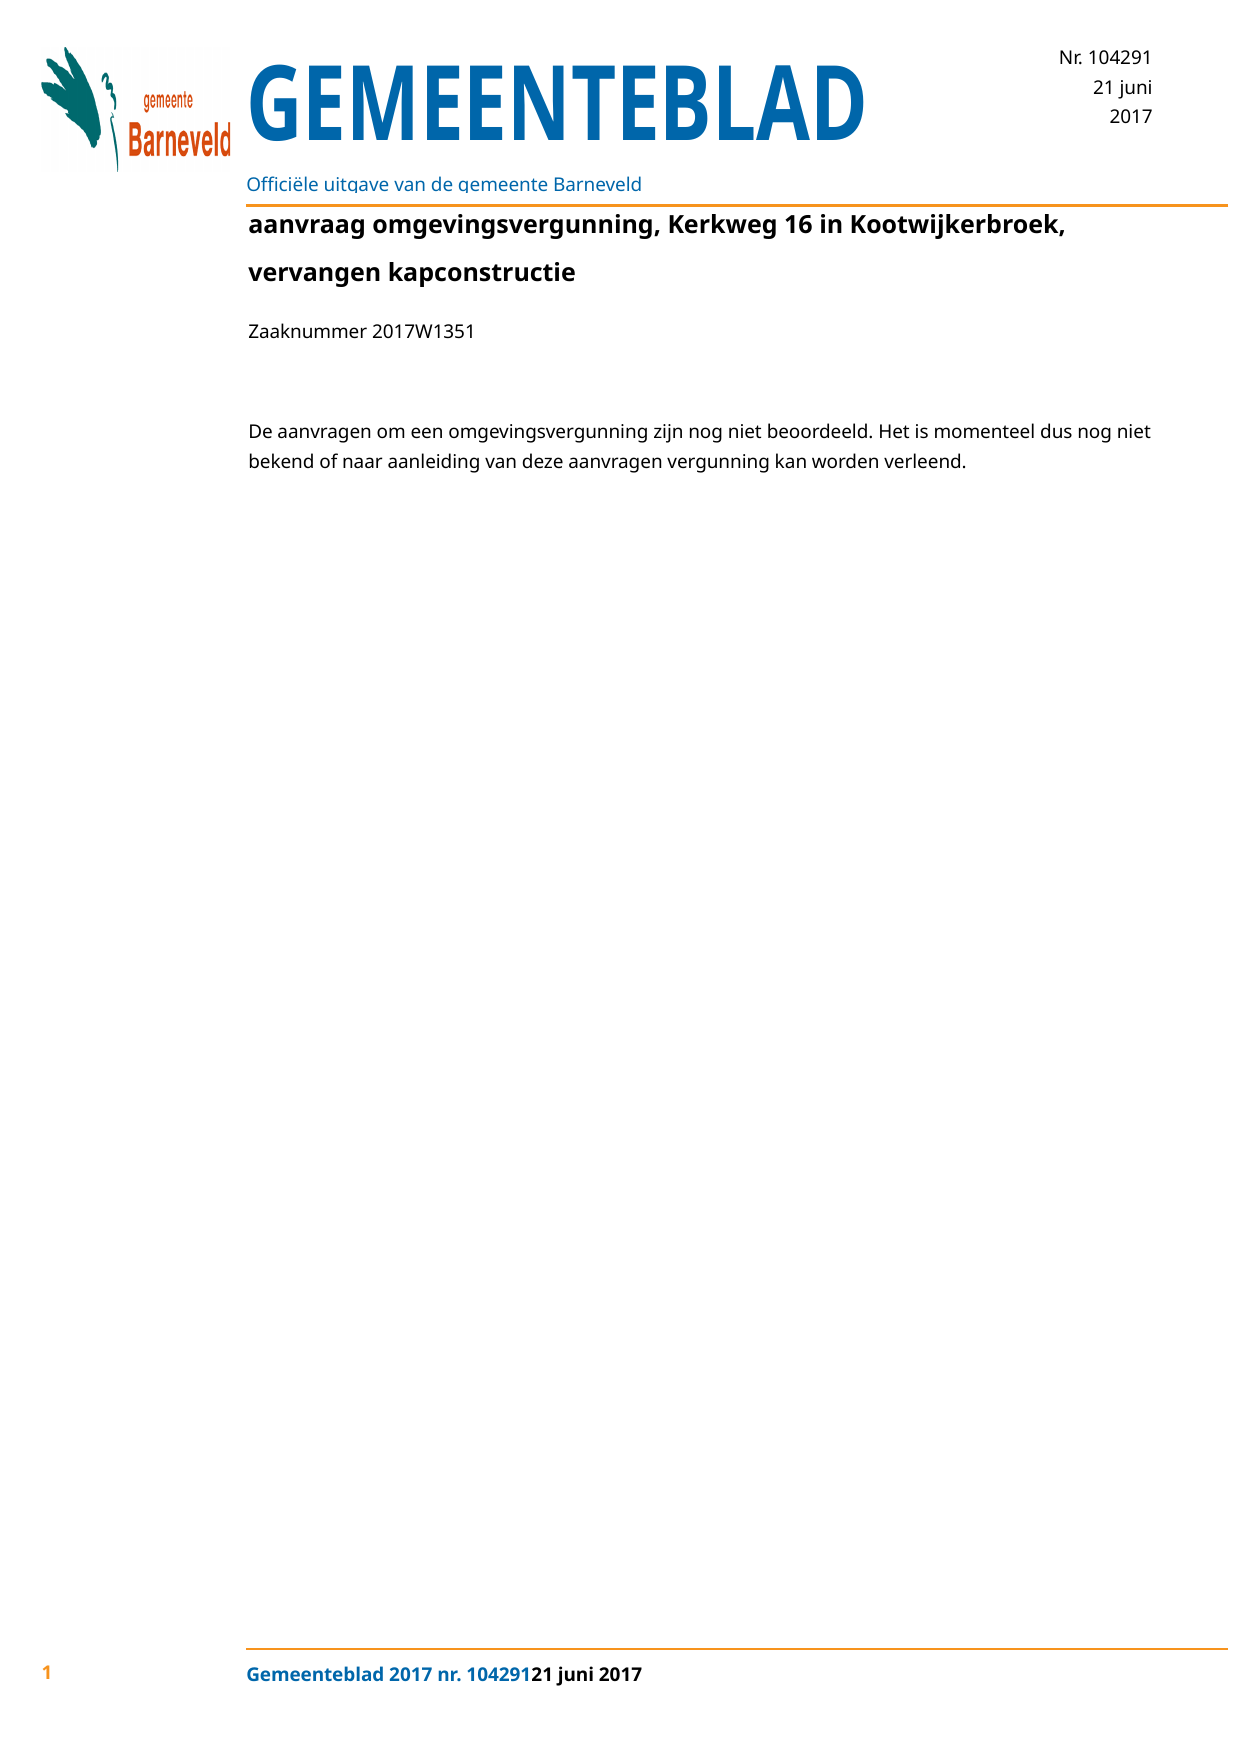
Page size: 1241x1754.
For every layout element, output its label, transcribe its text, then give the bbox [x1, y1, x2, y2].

text De aanvragen om een omgevingsvergunning zijn nog niet beoordeeld. Het is momenteel dus nog niet bekend of naar aanleiding van deze aanvragen vergunning kan worden verleend. [248, 419, 1152, 474]
picture [41, 47, 231, 172]
text aanvraag omgevingsvergunning, Kerkweg 16 in Kootwijkerbroek, vervangen kapconstructie [248, 207, 1152, 288]
text Zaaknummer 2017W1351 [248, 318, 1152, 344]
